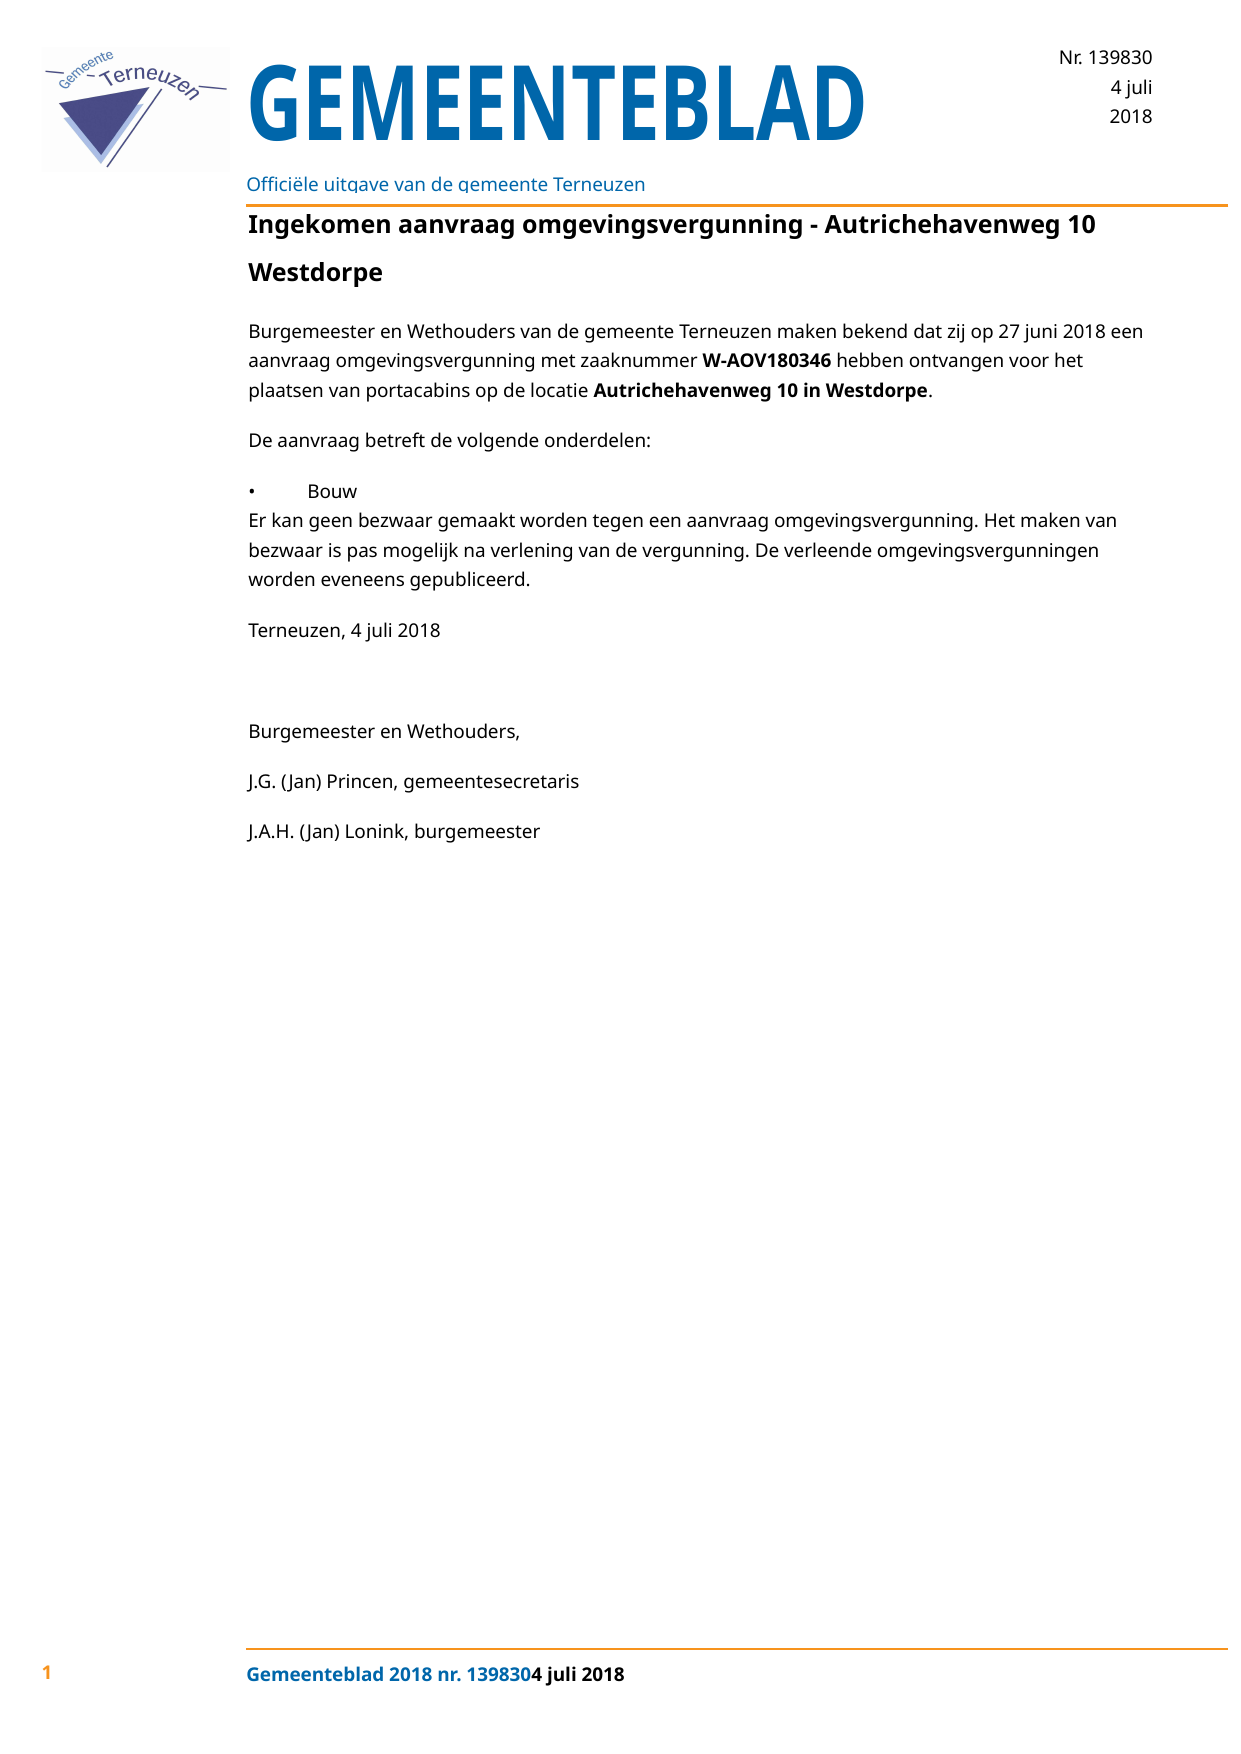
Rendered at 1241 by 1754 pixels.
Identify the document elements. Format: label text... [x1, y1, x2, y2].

text Er kan geen bezwaar gemaakt worden tegen een aanvraag omgevingsvergunning. Het maken van bezwaar is pas mogelijk na verlening van de vergunning. De verleende omgevingsvergunningen worden eveneens gepubliceerd. [248, 507, 1152, 592]
text De aanvraag betreft de volgende onderdelen: [248, 427, 1152, 453]
text Ingekomen aanvraag omgevingsvergunning - Autrichehavenweg 10 Westdorpe [248, 207, 1152, 288]
text Terneuzen, 4 juli 2018 [248, 617, 1152, 643]
text Burgemeester en Wethouders van de gemeente Terneuzen maken bekend dat zij op 27 juni 2018 een aanvraag omgevingsvergunning met zaaknummer W-AOV180346 hebben ontvangen voor het plaatsen van portacabins op de locatie Autrichehavenweg 10 in Westdorpe. [248, 318, 1152, 403]
text J.G. (Jan) Princen, gemeentesecretaris [248, 768, 1152, 794]
text J.A.H. (Jan) Lonink, burgemeester [248, 819, 1152, 844]
text Burgemeester en Wethouders, [248, 718, 1152, 744]
list Bouw [248, 478, 1152, 504]
picture [41, 47, 231, 172]
